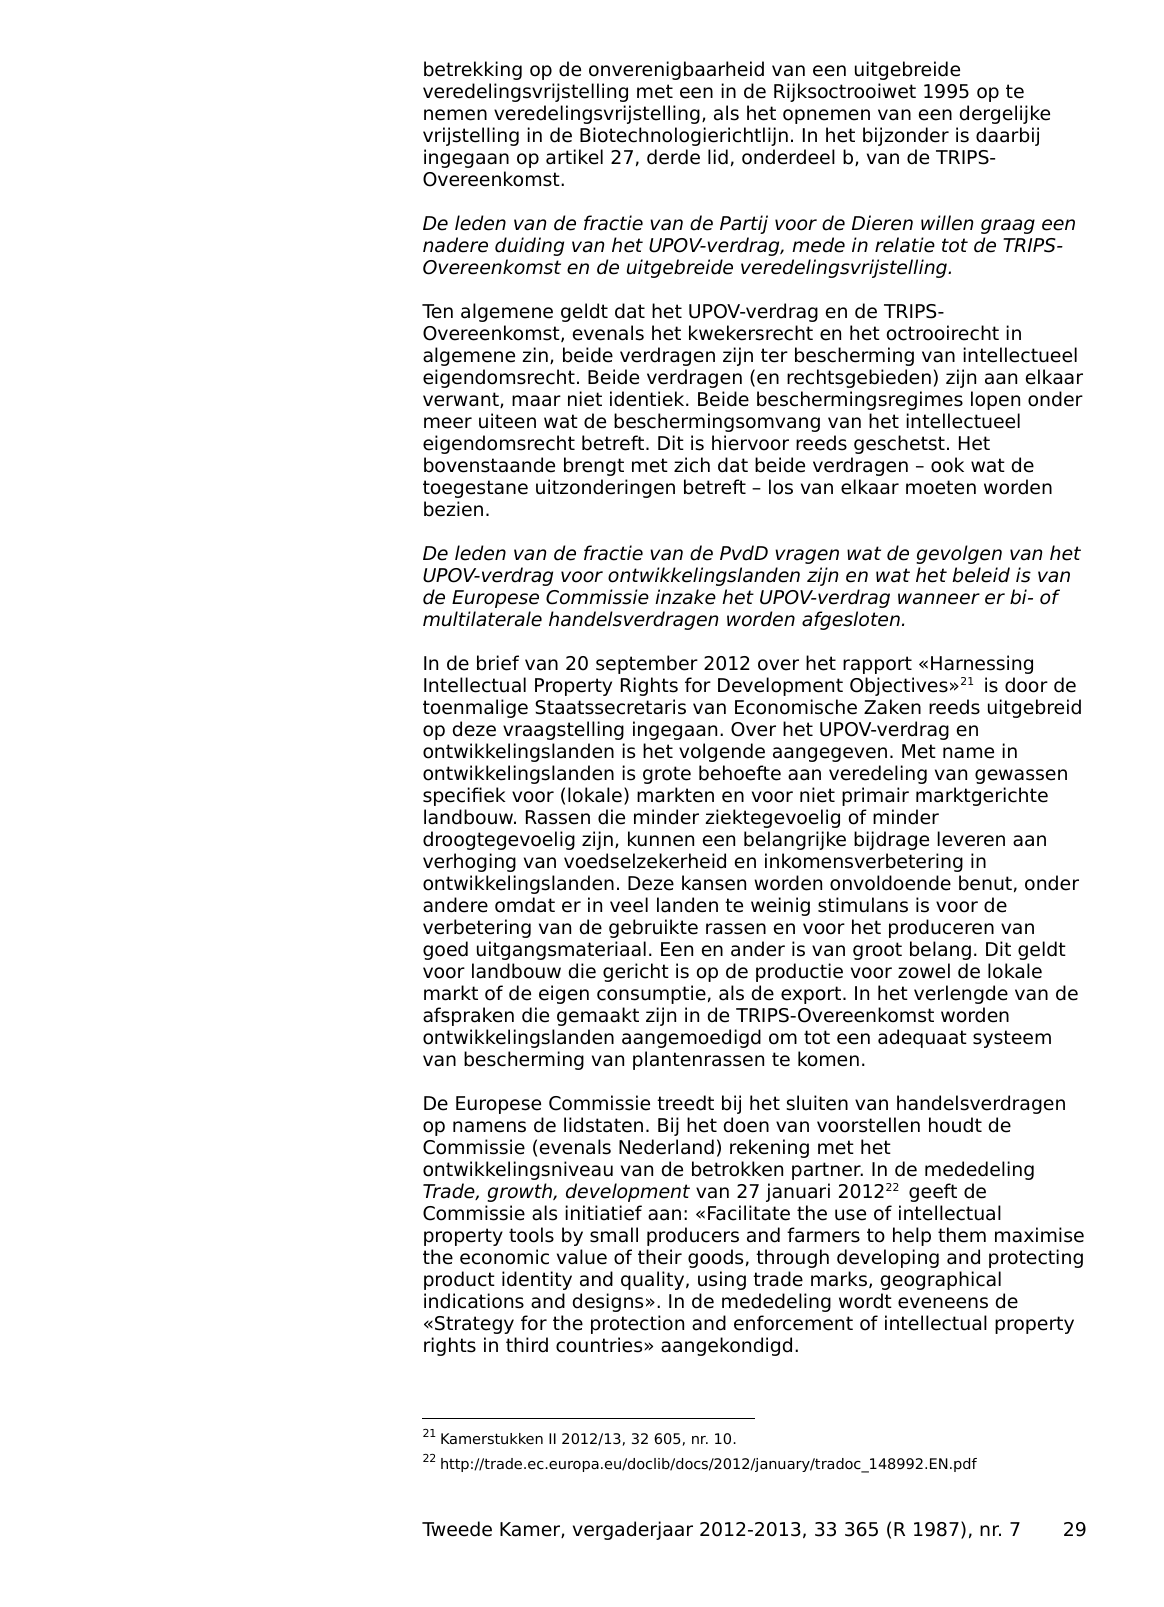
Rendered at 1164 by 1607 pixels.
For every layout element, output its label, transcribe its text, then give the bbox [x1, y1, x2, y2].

text De leden van de fractie van de Partij voor de Dieren willen graag een nadere duiding van het UPOV-verdrag, mede in relatie tot de TRIPS-Overeenkomst en de uitgebreide veredelingsvrijstelling. [422, 213, 1087, 279]
text http://trade.ec.europa.eu/doclib/docs/2012/january/tradoc_148992.EN.pdf [422, 1452, 1087, 1474]
text In de brief van 20 september 2012 over het rapport «Harnessing Intellectual Property Rights for Development Objectives» is door de toenmalige Staatssecretaris van Economische Zaken reeds uitgebreid op deze vraagstelling ingegaan. Over het UPOV-verdrag en ontwikkelingslanden is het volgende aangegeven. Met name in ontwikkelingslanden is grote behoefte aan veredeling van gewassen specifiek voor (lokale) markten en voor niet primair marktgerichte landbouw. Rassen die minder ziektegevoelig of minder droogtegevoelig zijn, kunnen een belangrijke bijdrage leveren aan verhoging van voedselzekerheid en inkomensverbetering in ontwikkelingslanden. Deze kansen worden onvoldoende benut, onder andere omdat er in veel landen te weinig stimulans is voor de verbetering van de gebruikte rassen en voor het produceren van goed uitgangsmateriaal. Een en ander is van groot belang. Dit geldt voor landbouw die gericht is op de productie voor zowel de lokale markt of de eigen consumptie, als de export. In het verlengde van de afspraken die gemaakt zijn in de TRIPS-Overeenkomst worden ontwikkelingslanden aangemoedigd om tot een adequaat systeem van bescherming van plantenrassen te komen. [422, 653, 1087, 1071]
text Kamerstukken II 2012/13, 32 605, nr. 10. [422, 1427, 1087, 1449]
text Ten algemene geldt dat het UPOV-verdrag en de TRIPS-Overeenkomst, evenals het kwekersrecht en het octrooirecht in algemene zin, beide verdragen zijn ter bescherming van intellectueel eigendomsrecht. Beide verdragen (en rechtsgebieden) zijn aan elkaar verwant, maar niet identiek. Beide beschermingsregimes lopen onder meer uiteen wat de beschermingsomvang van het intellectueel eigendomsrecht betreft. Dit is hiervoor reeds geschetst. Het bovenstaande brengt met zich dat beide verdragen – ook wat de toegestane uitzonderingen betreft – los van elkaar moeten worden bezien. [422, 301, 1087, 521]
text De leden van de fractie van de PvdD vragen wat de gevolgen van het UPOV-verdrag voor ontwikkelingslanden zijn en wat het beleid is van de Europese Commissie inzake het UPOV-verdrag wanneer er bi- of multilaterale handelsverdragen worden afgesloten. [422, 543, 1087, 631]
text De Europese Commissie treedt bij het sluiten van handelsverdragen op namens de lidstaten. Bij het doen van voorstellen houdt de Commissie (evenals Nederland) rekening met het ontwikkelingsniveau van de betrokken partner. In de mededeling Trade, growth, development van 27 januari 2012 geeft de Commissie als initiatief aan: «Facilitate the use of intellectual property tools by small producers and farmers to help them maximise the economic value of their goods, through developing and protecting product identity and quality, using trade marks, geographical indications and designs». In de mededeling wordt eveneens de «Strategy for the protection and enforcement of intellectual property rights in third countries» aangekondigd. [422, 1093, 1087, 1357]
text betrekking op de onverenigbaarheid van een uitgebreide veredelingsvrijstelling met een in de Rijksoctrooiwet 1995 op te nemen veredelingsvrijstelling, als het opnemen van een dergelijke vrijstelling in de Biotechnologierichtlijn. In het bijzonder is daarbij ingegaan op artikel 27, derde lid, onderdeel b, van de TRIPS-Overeenkomst. [422, 59, 1087, 191]
